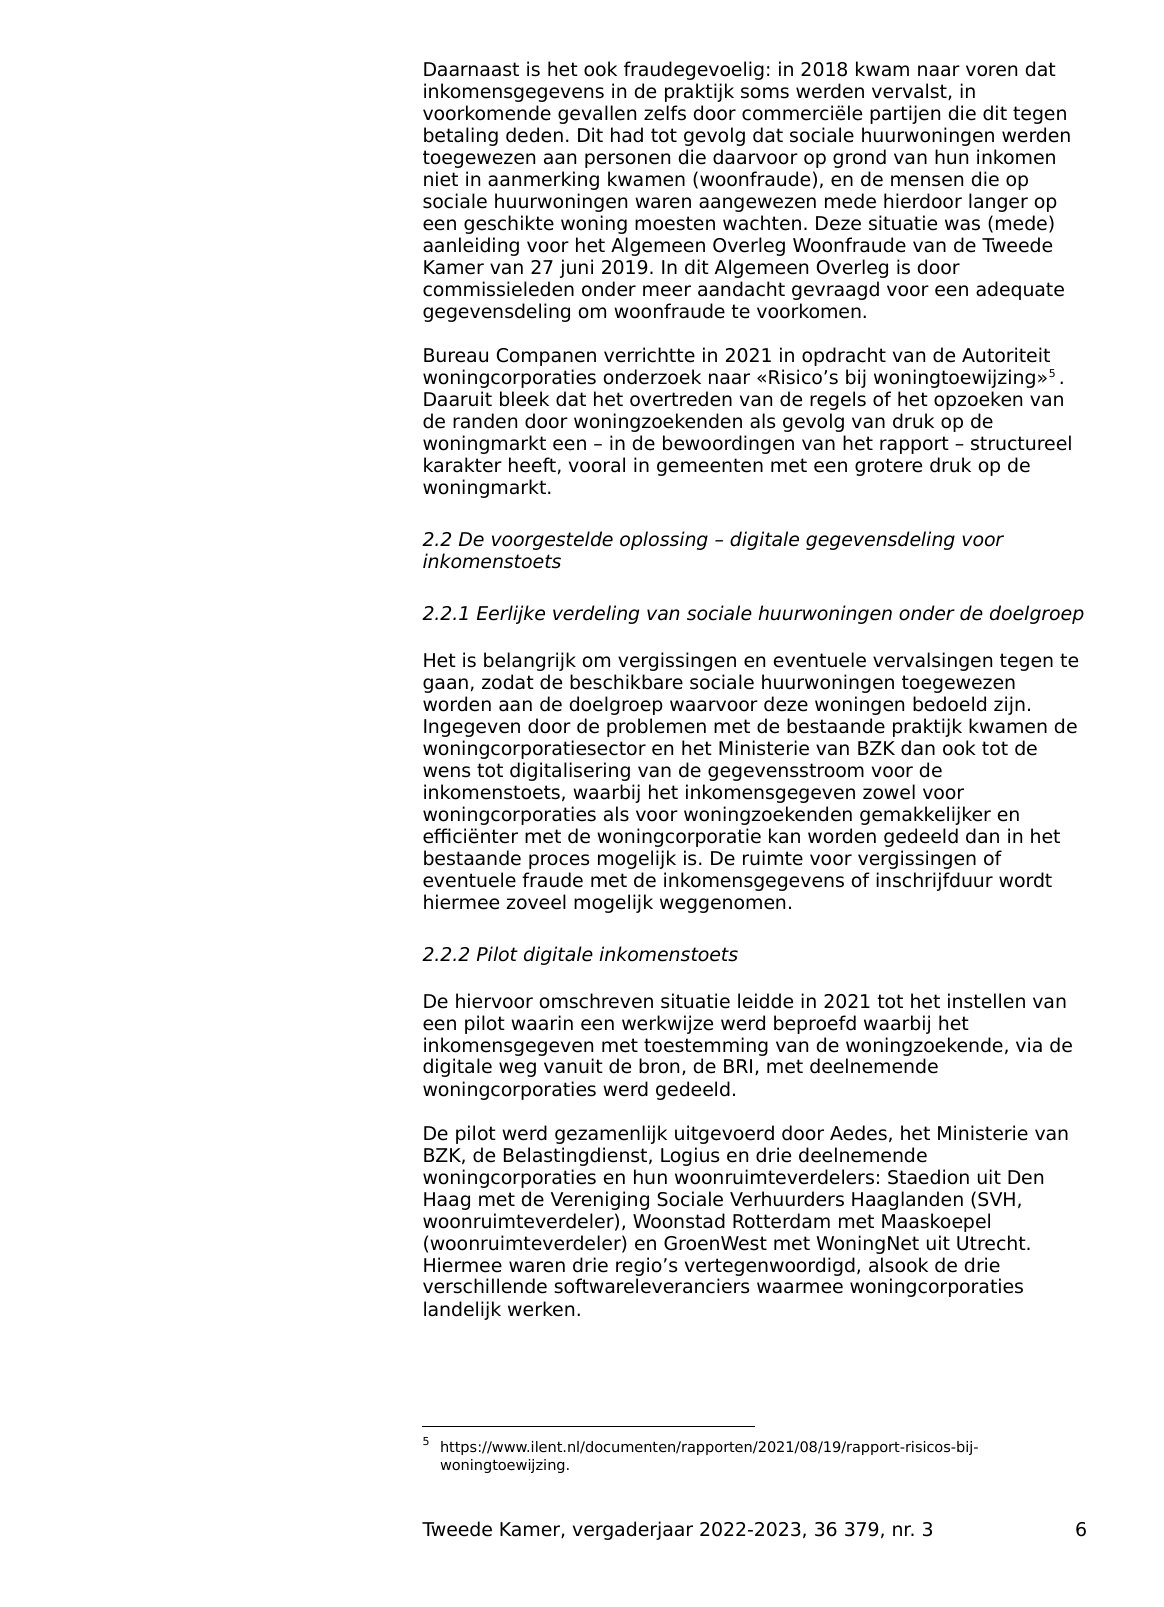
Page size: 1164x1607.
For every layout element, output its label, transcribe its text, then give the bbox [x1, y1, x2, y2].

subtitle 2.2.1 Eerlijke verdeling van sociale huurwoningen onder de doelgroep [422, 603, 1087, 625]
text De pilot werd gezamenlijk uitgevoerd door Aedes, het Ministerie van BZK, de Belastingdienst, Logius en drie deelnemende woningcorporaties en hun woonruimteverdelers: Staedion uit Den Haag met de Vereniging Sociale Verhuurders Haaglanden (SVH, woonruimteverdeler), Woonstad Rotterdam met Maaskoepel (woonruimteverdeler) en GroenWest met WoningNet uit Utrecht. Hiermee waren drie regio’s vertegenwoordigd, alsook de drie verschillende softwareleveranciers waarmee woningcorporaties landelijk werken. [422, 1123, 1087, 1320]
text https://www.ilent.nl/documenten/rapporten/2021/08/19/rapport-risicos-bij-woningtoewijzing. [422, 1435, 1087, 1474]
text De hiervoor omschreven situatie leidde in 2021 tot het instellen van een pilot waarin een werkwijze werd beproefd waarbij het inkomensgegeven met toestemming van de woningzoekende, via de digitale weg vanuit de bron, de BRI, met deelnemende woningcorporaties werd gedeeld. [422, 991, 1087, 1100]
text Daarnaast is het ook fraudegevoelig: in 2018 kwam naar voren dat inkomensgegevens in de praktijk soms werden vervalst, in voorkomende gevallen zelfs door commerciële partijen die dit tegen betaling deden. Dit had tot gevolg dat sociale huurwoningen werden toegewezen aan personen die daarvoor op grond van hun inkomen niet in aanmerking kwamen (woonfraude), en de mensen die op sociale huurwoningen waren aangewezen mede hierdoor langer op een geschikte woning moesten wachten. Deze situatie was (mede) aanleiding voor het Algemeen Overleg Woonfraude van de Tweede Kamer van 27 juni 2019. In dit Algemeen Overleg is door commissieleden onder meer aandacht gevraagd voor een adequate gegevensdeling om woonfraude te voorkomen. [422, 59, 1087, 323]
text Bureau Companen verrichtte in 2021 in opdracht van de Autoriteit woningcorporaties onderzoek naar «Risico’s bij woningtoewijzing». Daaruit bleek dat het overtreden van de regels of het opzoeken van de randen door woningzoekenden als gevolg van druk op de woningmarkt een – in de bewoordingen van het rapport – structureel karakter heeft, vooral in gemeenten met een grotere druk op de woningmarkt. [422, 345, 1087, 499]
subtitle 2.2.2 Pilot digitale inkomenstoets [422, 943, 1087, 966]
text Het is belangrijk om vergissingen en eventuele vervalsingen tegen te gaan, zodat de beschikbare sociale huurwoningen toegewezen worden aan de doelgroep waarvoor deze woningen bedoeld zijn. Ingegeven door de problemen met de bestaande praktijk kwamen de woningcorporatiesector en het Ministerie van BZK dan ook tot de wens tot digitalisering van de gegevensstroom voor de inkomenstoets, waarbij het inkomensgegeven zowel voor woningcorporaties als voor woningzoekenden gemakkelijker en efficiënter met de woningcorporatie kan worden gedeeld dan in het bestaande proces mogelijk is. De ruimte voor vergissingen of eventuele fraude met de inkomensgegevens of inschrijfduur wordt hiermee zoveel mogelijk weggenomen. [422, 650, 1087, 913]
subtitle 2.2 De voorgestelde oplossing – digitale gegevensdeling voor inkomenstoets [422, 529, 1087, 573]
